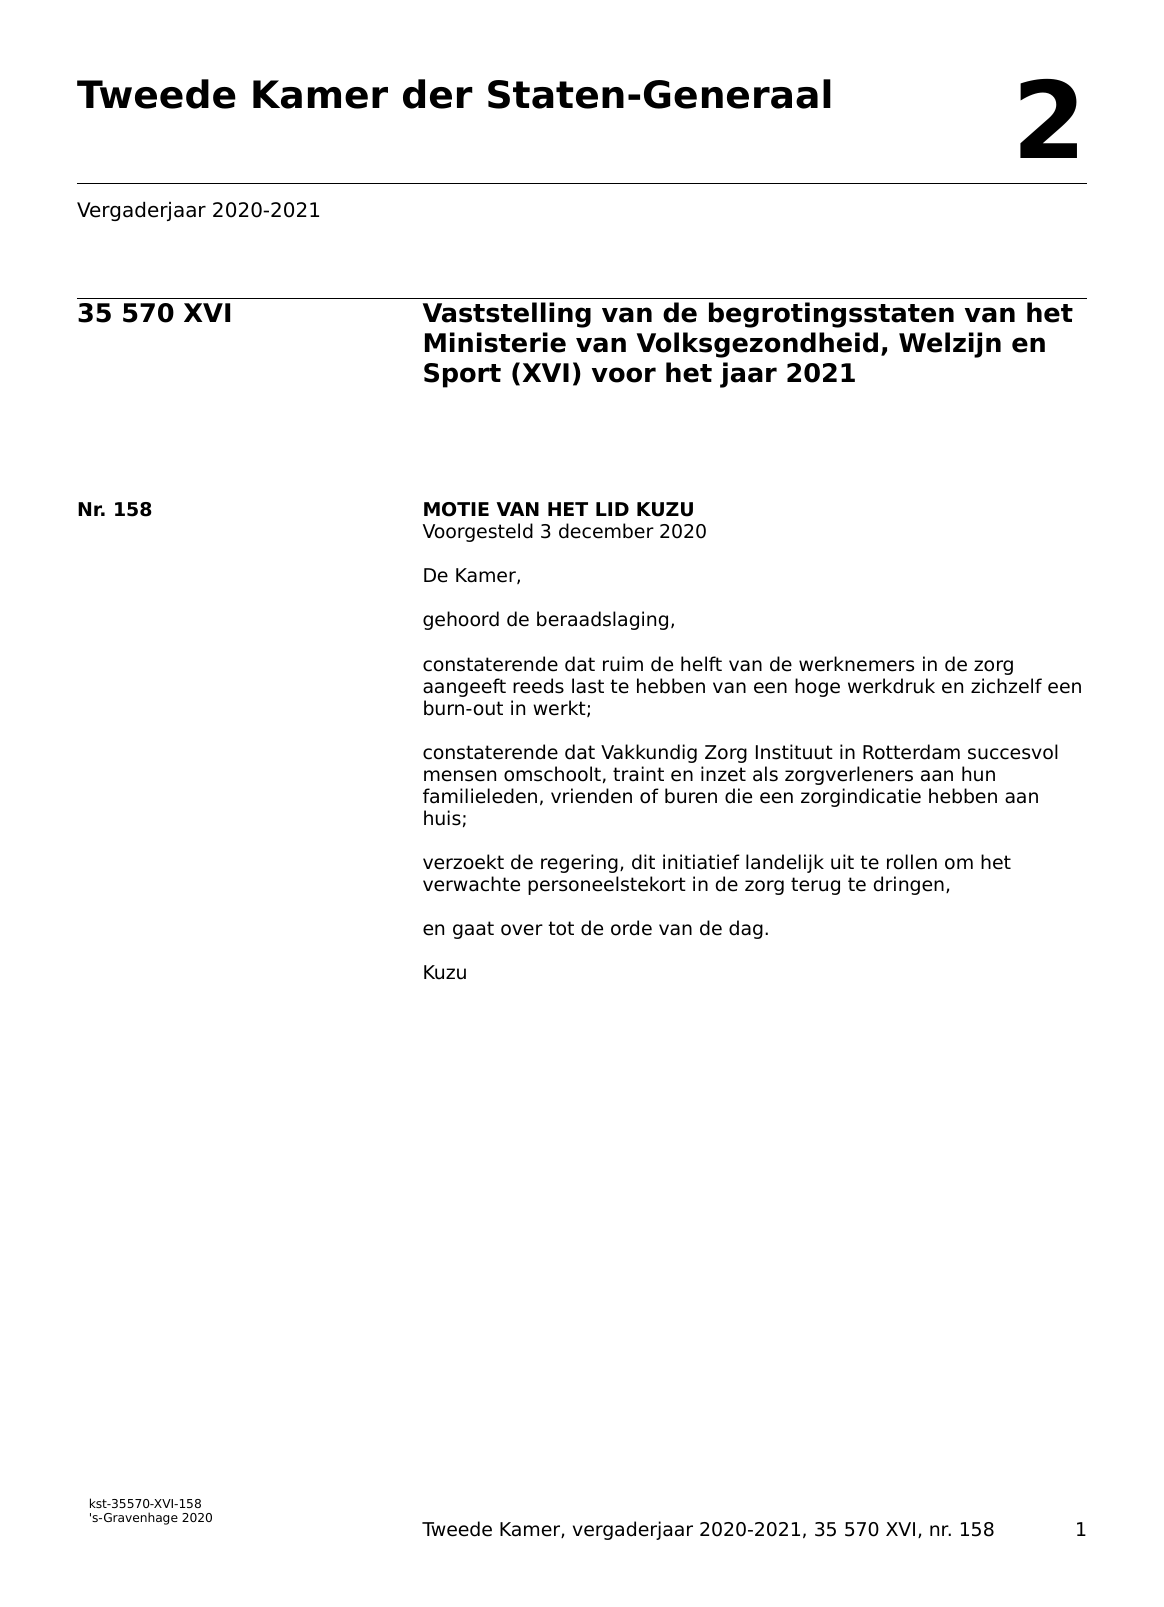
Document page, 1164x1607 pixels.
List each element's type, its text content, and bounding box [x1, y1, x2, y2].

text Voorgesteld 3 december 2020 [422, 521, 1087, 543]
text Kuzu [422, 962, 1087, 984]
text 's-Gravenhage 2020 [88, 1511, 323, 1525]
text en gaat over tot de orde van de dag. [422, 918, 1087, 940]
text kst-35570-XVI-158 [88, 1497, 323, 1511]
table_header 2 [886, 59, 1087, 183]
text constaterende dat Vakkundig Zorg Instituut in Rotterdam succesvol mensen omschoolt, traint en inzet als zorgverleners aan hun familieleden, vrienden of buren die een zorgindicatie hebben aan huis; [422, 742, 1087, 829]
table_cell Vergaderjaar 2020-2021 [77, 184, 1087, 298]
text De Kamer, [422, 565, 1087, 587]
table_header Tweede Kamer der Staten-Generaal [77, 59, 886, 183]
text constaterende dat ruim de helft van de werknemers in de zorg aangeeft reeds last te hebben van een hoge werkdruk en zichzelf een burn-out in werkt; [422, 653, 1087, 719]
text gehoord de beraadslaging, [422, 609, 1087, 631]
text verzoekt de regering, dit initiatief landelijk uit te rollen om het verwachte personeelstekort in de zorg terug te dringen, [422, 852, 1087, 896]
subtitle 35 570 XVI Vaststelling van de begrotingsstaten van het Ministerie van Volksgezondheid, Welzijn en Sport (XVI) voor het jaar 2021 [77, 299, 1087, 388]
subtitle Nr. 158 MOTIE VAN HET LID KUZU [77, 499, 1087, 521]
